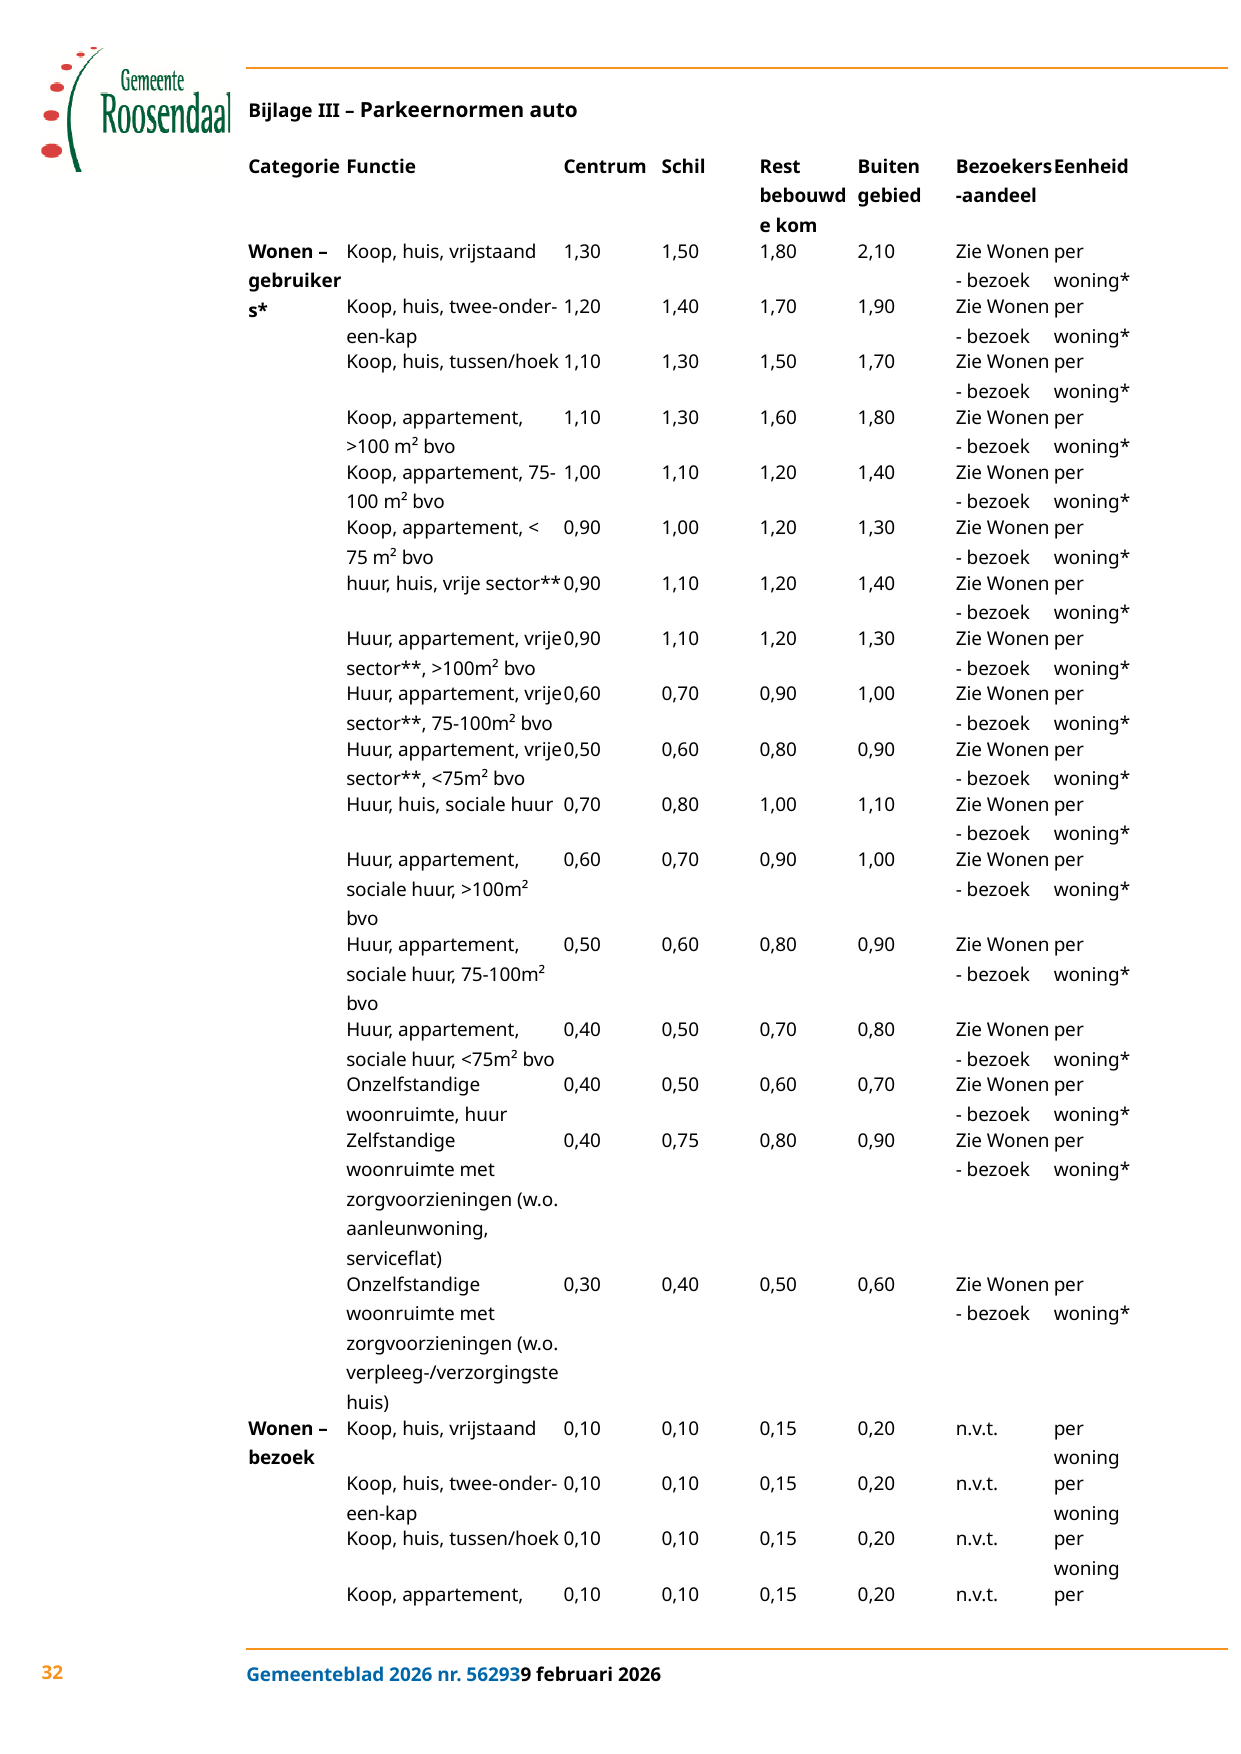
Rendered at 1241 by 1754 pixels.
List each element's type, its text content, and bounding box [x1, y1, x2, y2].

table_cell 1,40 [661, 293, 759, 348]
table_cell 0,10 [661, 1526, 759, 1581]
table_cell 0,90 [759, 846, 857, 931]
table_cell Zie Wonen - bezoek [956, 1127, 1053, 1271]
table_cell Huur, appartement, vrije sector**, <75m² bvo [346, 736, 563, 791]
table_cell per woning* [1054, 515, 1152, 570]
text Bijlage III – Parkeernormen auto [248, 95, 1152, 123]
table_cell 0,90 [563, 625, 661, 680]
table_cell 0,90 [759, 680, 857, 736]
table_cell per woning* [1054, 404, 1152, 459]
table_cell 1,60 [759, 404, 857, 459]
table_cell 1,40 [858, 570, 956, 625]
table_cell n.v.t. [956, 1581, 1053, 1607]
table_cell per woning* [1054, 570, 1152, 625]
table_cell per woning* [1054, 349, 1152, 404]
table_cell 0,90 [858, 931, 956, 1016]
table_cell 1,00 [563, 459, 661, 514]
table_cell Koop, appartement, [346, 1581, 563, 1607]
table_cell 0,50 [661, 1016, 759, 1071]
table_cell 1,30 [661, 404, 759, 459]
table_header Buiten gebied [858, 153, 956, 238]
table_cell Wonen – bezoek [248, 1415, 346, 1607]
table_cell per woning* [1054, 846, 1152, 931]
table_cell 1,50 [661, 238, 759, 293]
table_cell Zelfstandige woonruimte met zorgvoorzieningen (w.o. aanleunwoning, serviceflat) [346, 1127, 563, 1271]
table_cell 0,15 [759, 1470, 857, 1526]
table_cell 0,50 [661, 1071, 759, 1127]
table_cell Zie Wonen - bezoek [956, 459, 1053, 514]
table_cell 0,60 [661, 931, 759, 1016]
table_cell 0,75 [661, 1127, 759, 1271]
table_cell 1,80 [759, 238, 857, 293]
table_cell 0,10 [563, 1526, 661, 1581]
table_cell Koop, huis, vrijstaand [346, 238, 563, 293]
table_cell per woning* [1054, 1271, 1152, 1415]
table_cell per woning* [1054, 1016, 1152, 1071]
table_cell per woning [1054, 1415, 1152, 1470]
table_cell 1,10 [661, 570, 759, 625]
table_cell Zie Wonen - bezoek [956, 625, 1053, 680]
table_cell 0,10 [563, 1581, 661, 1607]
table_cell 1,30 [858, 515, 956, 570]
table_cell 1,70 [759, 293, 857, 348]
table_cell Onzelfstandige woonruimte, huur [346, 1071, 563, 1127]
table_cell 0,80 [661, 791, 759, 846]
table_cell huur, huis, vrije sector** [346, 570, 563, 625]
table_cell 0,80 [759, 736, 857, 791]
table_cell Zie Wonen - bezoek [956, 680, 1053, 736]
table_cell 0,50 [759, 1271, 857, 1415]
table_cell per woning* [1054, 293, 1152, 348]
table_cell 0,70 [759, 1016, 857, 1071]
table_cell Wonen – gebruikers* [248, 238, 346, 1415]
table_cell per woning* [1054, 238, 1152, 293]
table_cell Huur, appartement, sociale huur, >100m² bvo [346, 846, 563, 931]
table_cell Zie Wonen - bezoek [956, 1016, 1053, 1071]
table_cell per woning* [1054, 1127, 1152, 1271]
table_cell 1,00 [858, 846, 956, 931]
table_cell 0,70 [858, 1071, 956, 1127]
table_cell 0,10 [563, 1415, 661, 1470]
table_cell 0,60 [661, 736, 759, 791]
table_cell per woning* [1054, 680, 1152, 736]
table_cell 0,20 [858, 1526, 956, 1581]
table_cell 0,60 [759, 1071, 857, 1127]
table_cell 0,60 [563, 846, 661, 931]
table_cell 0,90 [858, 736, 956, 791]
table_header Centrum [563, 153, 661, 238]
table_cell Koop, appartement, < 75 m² bvo [346, 515, 563, 570]
table_cell 0,15 [759, 1415, 857, 1470]
table_cell Koop, huis, twee-onder-een-kap [346, 1470, 563, 1526]
table_cell 0,70 [661, 846, 759, 931]
table_cell 1,10 [858, 791, 956, 846]
table_cell n.v.t. [956, 1526, 1053, 1581]
table_cell 0,80 [858, 1016, 956, 1071]
table_cell 1,80 [858, 404, 956, 459]
table_cell per woning* [1054, 736, 1152, 791]
table_cell per woning* [1054, 625, 1152, 680]
table_cell 0,90 [858, 1127, 956, 1271]
table_cell Onzelfstandige woonruimte met zorgvoorzieningen (w.o. verpleeg-/verzorgingstehuis) [346, 1271, 563, 1415]
table_cell 1,70 [858, 349, 956, 404]
table_cell Zie Wonen - bezoek [956, 515, 1053, 570]
picture [41, 47, 231, 172]
table_cell 0,50 [563, 736, 661, 791]
table_cell Zie Wonen - bezoek [956, 349, 1053, 404]
table_cell 1,20 [759, 515, 857, 570]
table_cell 1,10 [661, 625, 759, 680]
table_cell Zie Wonen - bezoek [956, 931, 1053, 1016]
table_cell Koop, huis, tussen/hoek [346, 1526, 563, 1581]
table_cell 0,15 [759, 1526, 857, 1581]
table_cell 0,70 [563, 791, 661, 846]
table_header Schil [661, 153, 759, 238]
table_cell 0,10 [661, 1415, 759, 1470]
table_cell Zie Wonen - bezoek [956, 1271, 1053, 1415]
table_cell Zie Wonen - bezoek [956, 1071, 1053, 1127]
table_cell 0,30 [563, 1271, 661, 1415]
table_cell 1,10 [661, 459, 759, 514]
table_cell 1,30 [661, 349, 759, 404]
table_cell per woning* [1054, 931, 1152, 1016]
table_cell 1,20 [759, 625, 857, 680]
table_cell per [1054, 1581, 1152, 1607]
table_cell Huur, huis, sociale huur [346, 791, 563, 846]
table_cell Zie Wonen - bezoek [956, 791, 1053, 846]
table_cell 1,20 [759, 570, 857, 625]
table_cell 2,10 [858, 238, 956, 293]
table_cell 1,40 [858, 459, 956, 514]
table_cell 1,10 [563, 349, 661, 404]
table_cell Zie Wonen - bezoek [956, 404, 1053, 459]
table_cell 1,50 [759, 349, 857, 404]
table_cell Huur, appartement, sociale huur, 75-100m² bvo [346, 931, 563, 1016]
table_cell 1,00 [759, 791, 857, 846]
table_cell 1,00 [858, 680, 956, 736]
table_cell 1,30 [858, 625, 956, 680]
table_cell 1,20 [759, 459, 857, 514]
table_header Functie [346, 153, 563, 238]
table_cell 0,60 [858, 1271, 956, 1415]
table_header Rest bebouwde kom [759, 153, 857, 238]
table_cell 0,70 [661, 680, 759, 736]
table_cell 0,80 [759, 931, 857, 1016]
table_cell per woning [1054, 1470, 1152, 1526]
table_cell 0,40 [563, 1071, 661, 1127]
table_cell Zie Wonen - bezoek [956, 846, 1053, 931]
table_cell per woning [1054, 1526, 1152, 1581]
table_cell Zie Wonen - bezoek [956, 736, 1053, 791]
table_cell per woning* [1054, 1071, 1152, 1127]
table_cell 0,80 [759, 1127, 857, 1271]
table_cell Koop, appartement, 75-100 m² bvo [346, 459, 563, 514]
table_cell 1,30 [563, 238, 661, 293]
table_cell 1,90 [858, 293, 956, 348]
table_cell Koop, huis, vrijstaand [346, 1415, 563, 1470]
table_cell 0,15 [759, 1581, 857, 1607]
table_header Eenheid [1054, 153, 1152, 238]
table_cell Zie Wonen - bezoek [956, 293, 1053, 348]
table_cell n.v.t. [956, 1415, 1053, 1470]
table_cell 0,10 [563, 1470, 661, 1526]
table_cell n.v.t. [956, 1470, 1053, 1526]
table_cell Huur, appartement, vrije sector**, >100m² bvo [346, 625, 563, 680]
table_cell 1,20 [563, 293, 661, 348]
table_header Categorie [248, 153, 346, 238]
table_cell 0,10 [661, 1581, 759, 1607]
table_cell 0,10 [661, 1470, 759, 1526]
table_cell 0,40 [563, 1016, 661, 1071]
table_cell Zie Wonen - bezoek [956, 238, 1053, 293]
table_cell 0,40 [661, 1271, 759, 1415]
table_cell Huur, appartement, vrije sector**, 75-100m² bvo [346, 680, 563, 736]
table_cell 0,20 [858, 1581, 956, 1607]
table_cell Koop, appartement, >100 m² bvo [346, 404, 563, 459]
table_cell Koop, huis, twee-onder-een-kap [346, 293, 563, 348]
table_cell 0,20 [858, 1415, 956, 1470]
table_cell 0,60 [563, 680, 661, 736]
table_cell 1,10 [563, 404, 661, 459]
table_cell 1,00 [661, 515, 759, 570]
table_header Bezoekers-aandeel [956, 153, 1053, 238]
table_cell Zie Wonen - bezoek [956, 570, 1053, 625]
table_cell 0,50 [563, 931, 661, 1016]
table_cell 0,40 [563, 1127, 661, 1271]
table_cell 0,90 [563, 515, 661, 570]
table_cell 0,90 [563, 570, 661, 625]
table_cell Huur, appartement, sociale huur, <75m² bvo [346, 1016, 563, 1071]
table_cell per woning* [1054, 459, 1152, 514]
table_cell 0,20 [858, 1470, 956, 1526]
table_cell per woning* [1054, 791, 1152, 846]
table_cell Koop, huis, tussen/hoek [346, 349, 563, 404]
